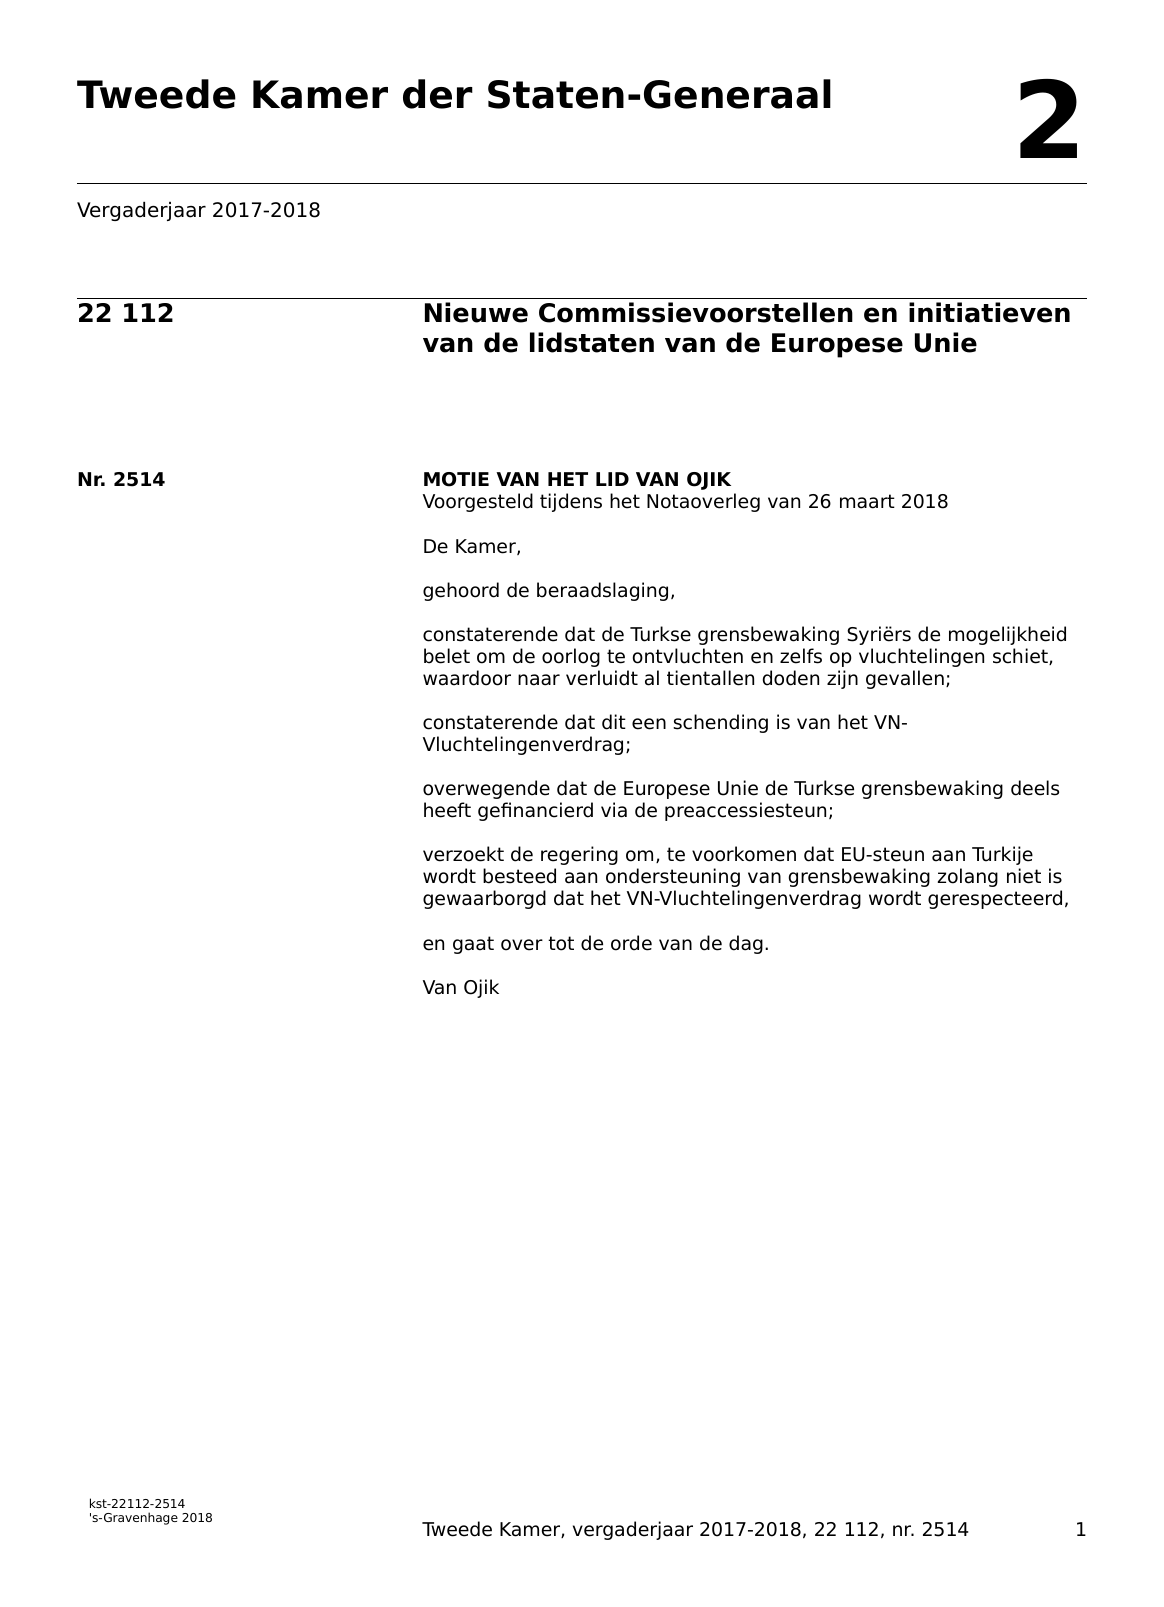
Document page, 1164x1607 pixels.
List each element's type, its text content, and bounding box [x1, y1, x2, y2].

text en gaat over tot de orde van de dag. [422, 932, 1087, 954]
text constaterende dat de Turkse grensbewaking Syriërs de mogelijkheid belet om de oorlog te ontvluchten en zelfs op vluchtelingen schiet, waardoor naar verluidt al tientallen doden zijn gevallen; [422, 624, 1087, 690]
subtitle 22 112 Nieuwe Commissievoorstellen en initiatieven van de lidstaten van de Europese Unie [77, 299, 1087, 358]
text overwegende dat de Europese Unie de Turkse grensbewaking deels heeft gefinancierd via de preaccessiesteun; [422, 778, 1087, 822]
text kst-22112-2514 [88, 1497, 323, 1511]
text constaterende dat dit een schending is van het VN-Vluchtelingenverdrag; [422, 712, 1087, 756]
text Voorgesteld tijdens het Notaoverleg van 26 maart 2018 [422, 491, 1087, 513]
text 's-Gravenhage 2018 [88, 1511, 323, 1525]
subtitle Nr. 2514 MOTIE VAN HET LID VAN OJIK [77, 469, 1087, 491]
table_header Tweede Kamer der Staten-Generaal [77, 59, 886, 183]
text Van Ojik [422, 977, 1087, 998]
table_cell Vergaderjaar 2017-2018 [77, 184, 1087, 298]
text verzoekt de regering om, te voorkomen dat EU-steun aan Turkije wordt besteed aan ondersteuning van grensbewaking zolang niet is gewaarborgd dat het VN-Vluchtelingenverdrag wordt gerespecteerd, [422, 844, 1087, 910]
text De Kamer, [422, 536, 1087, 557]
table_header 2 [886, 59, 1087, 183]
text gehoord de beraadslaging, [422, 580, 1087, 602]
